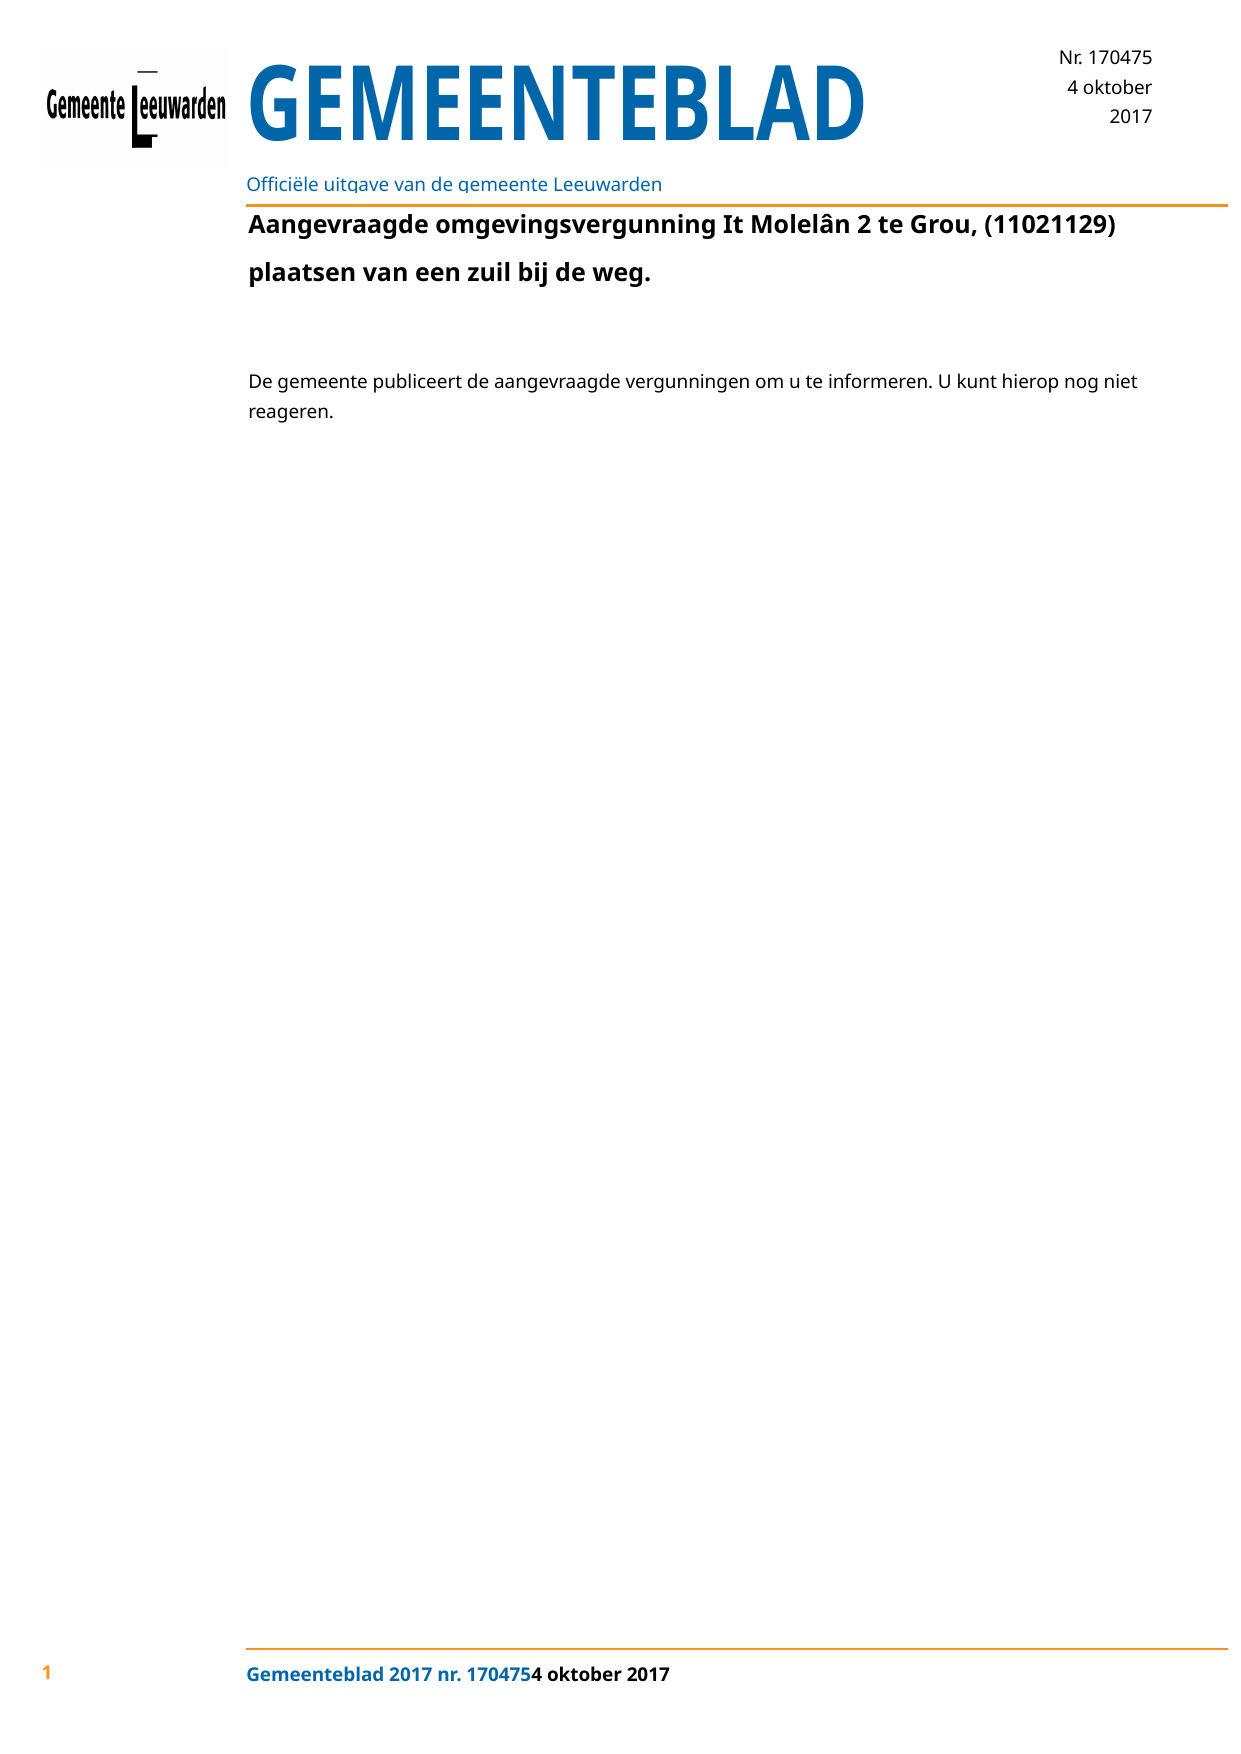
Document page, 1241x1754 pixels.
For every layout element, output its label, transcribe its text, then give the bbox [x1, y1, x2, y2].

picture [41, 47, 231, 172]
text Aangevraagde omgevingsvergunning It Molelân 2 te Grou, (11021129) plaatsen van een zuil bij de weg. [248, 207, 1152, 288]
text De gemeente publiceert de aangevraagde vergunningen om u te informeren. U kunt hierop nog niet reageren. [248, 368, 1152, 424]
